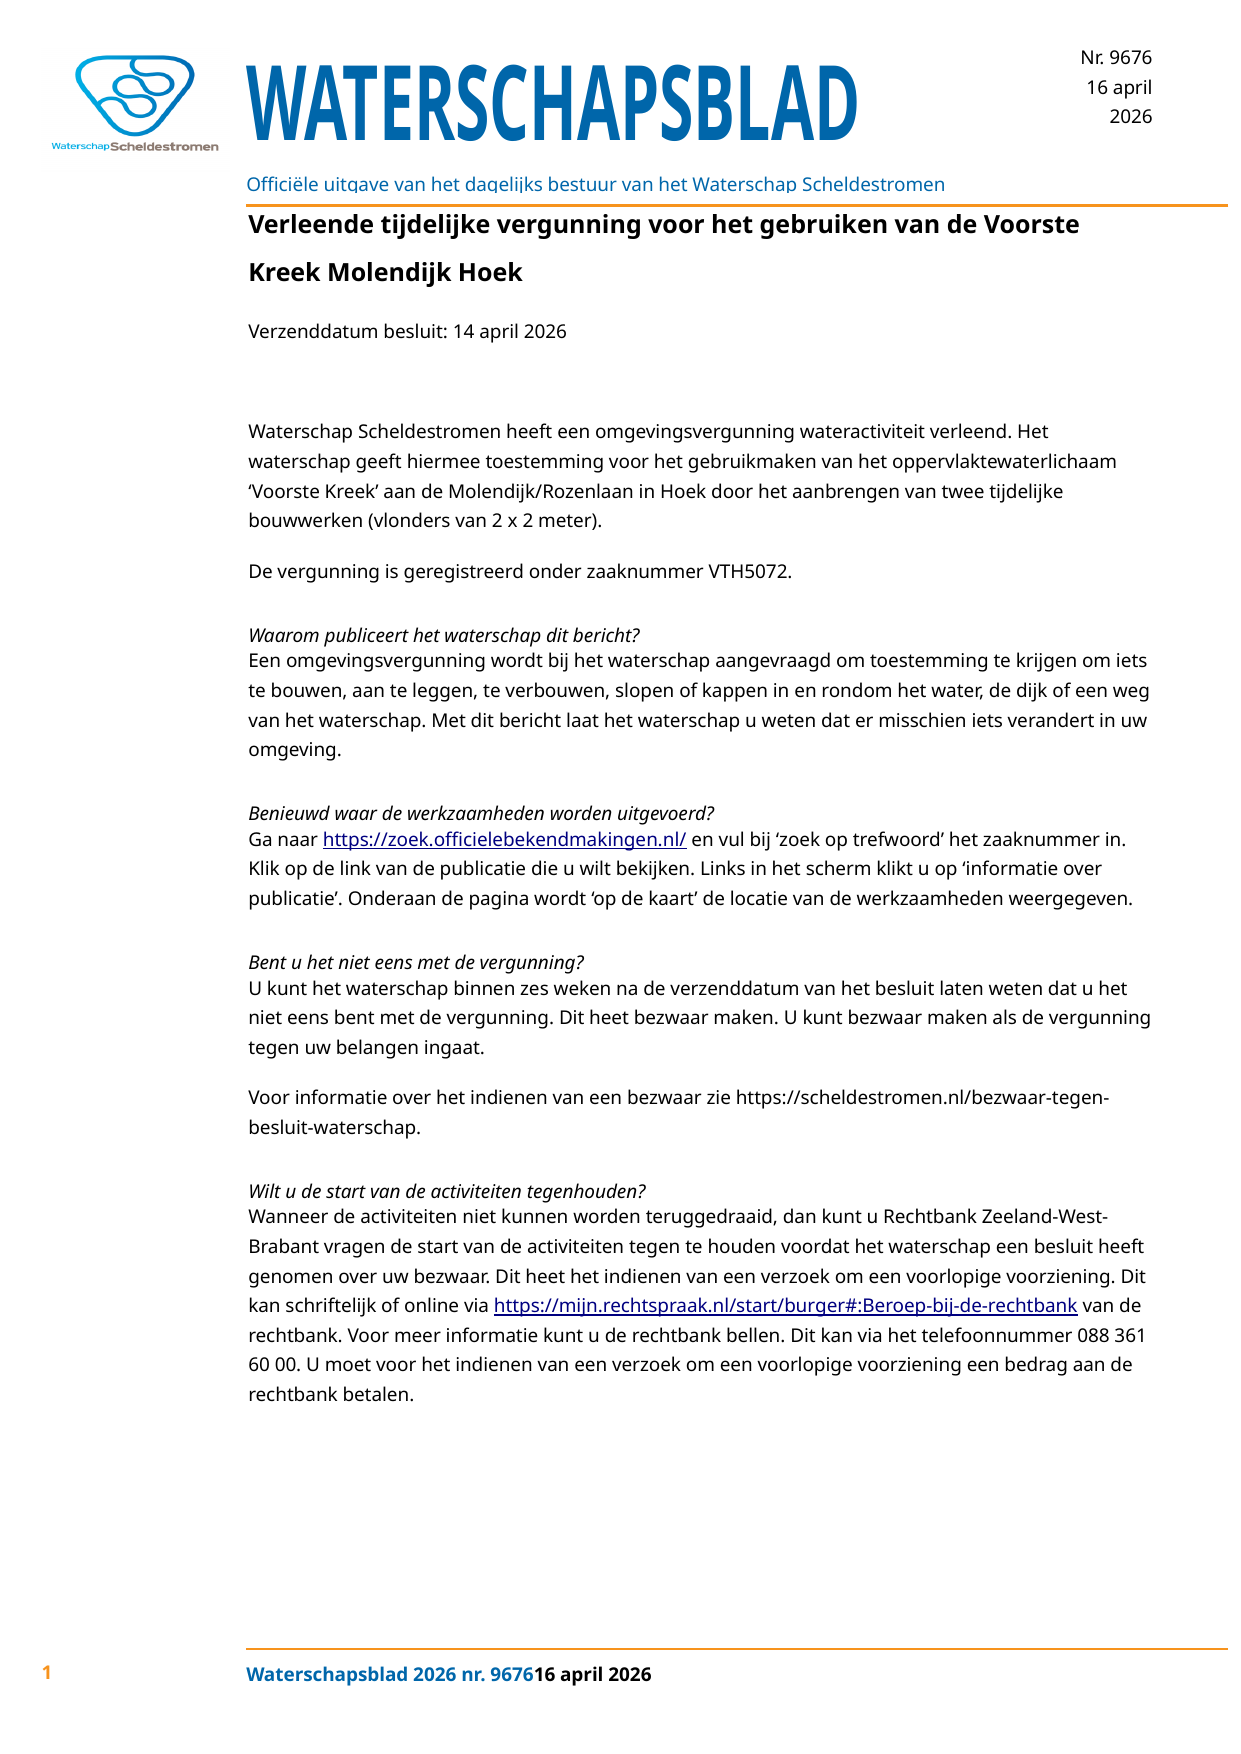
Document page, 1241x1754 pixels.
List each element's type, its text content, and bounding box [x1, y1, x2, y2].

picture [41, 47, 231, 172]
text Een omgevingsvergunning wordt bij het waterschap aangevraagd om toestemming te krijgen om iets te bouwen, aan te leggen, te verbouwen, slopen of kappen in en rondom het water, de dijk of een weg van het waterschap. Met dit bericht laat het waterschap u weten dat er misschien iets verandert in uw omgeving. [248, 648, 1152, 762]
text Waarom publiceert het waterschap dit bericht? [248, 622, 1152, 648]
text U kunt het waterschap binnen zes weken na de verzenddatum van het besluit laten weten dat u het niet eens bent met de vergunning. Dit heet bezwaar maken. U kunt bezwaar maken als de vergunning tegen uw belangen ingaat. [248, 975, 1152, 1060]
text Wilt u de start van de activiteiten tegenhouden? [248, 1178, 1152, 1204]
text Waterschap Scheldestromen heeft een omgevingsvergunning wateractiviteit verleend. Het waterschap geeft hiermee toestemming voor het gebruikmaken van het oppervlaktewaterlichaam ‘Voorste Kreek’ aan de Molendijk/Rozenlaan in Hoek door het aanbrengen van twee tijdelijke bouwwerken (vlonders van 2 x 2 meter). [248, 419, 1152, 533]
text Bent u het niet eens met de vergunning? [248, 949, 1152, 975]
text Ga naar https://zoek.officielebekendmakingen.nl/ en vul bij ‘zoek op trefwoord’ het zaaknummer in. Klik op de link van de publicatie die u wilt bekijken. Links in het scherm klikt u op ‘informatie over publicatie’. Onderaan de pagina wordt ‘op de kaart’ de locatie van de werkzaamheden weergegeven. [248, 826, 1152, 911]
text Voor informatie over het indienen van een bezwaar zie https://scheldestromen.nl/bezwaar-tegen-besluit-waterschap. [248, 1084, 1152, 1140]
text Verzenddatum besluit: 14 april 2026 [248, 318, 1152, 344]
text Verleende tijdelijke vergunning voor het gebruiken van de Voorste Kreek Molendijk Hoek [248, 207, 1152, 288]
text Benieuwd waar de werkzaamheden worden uitgevoerd? [248, 800, 1152, 826]
text De vergunning is geregistreerd onder zaaknummer VTH5072. [248, 558, 1152, 584]
text Wanneer de activiteiten niet kunnen worden teruggedraaid, dan kunt u Rechtbank Zeeland-West-Brabant vragen de start van de activiteiten tegen te houden voordat het waterschap een besluit heeft genomen over uw bezwaar. Dit heet het indienen van een verzoek om een voorlopige voorziening. Dit kan schriftelijk of online via https://mijn.rechtspraak.nl/start/burger#:Beroep-bij-de-rechtbank van de rechtbank. Voor meer informatie kunt u de rechtbank bellen. Dit kan via het telefoonnummer 088 361 60 00. U moet voor het indienen van een verzoek om een voorlopige voorziening een bedrag aan de rechtbank betalen. [248, 1204, 1152, 1407]
